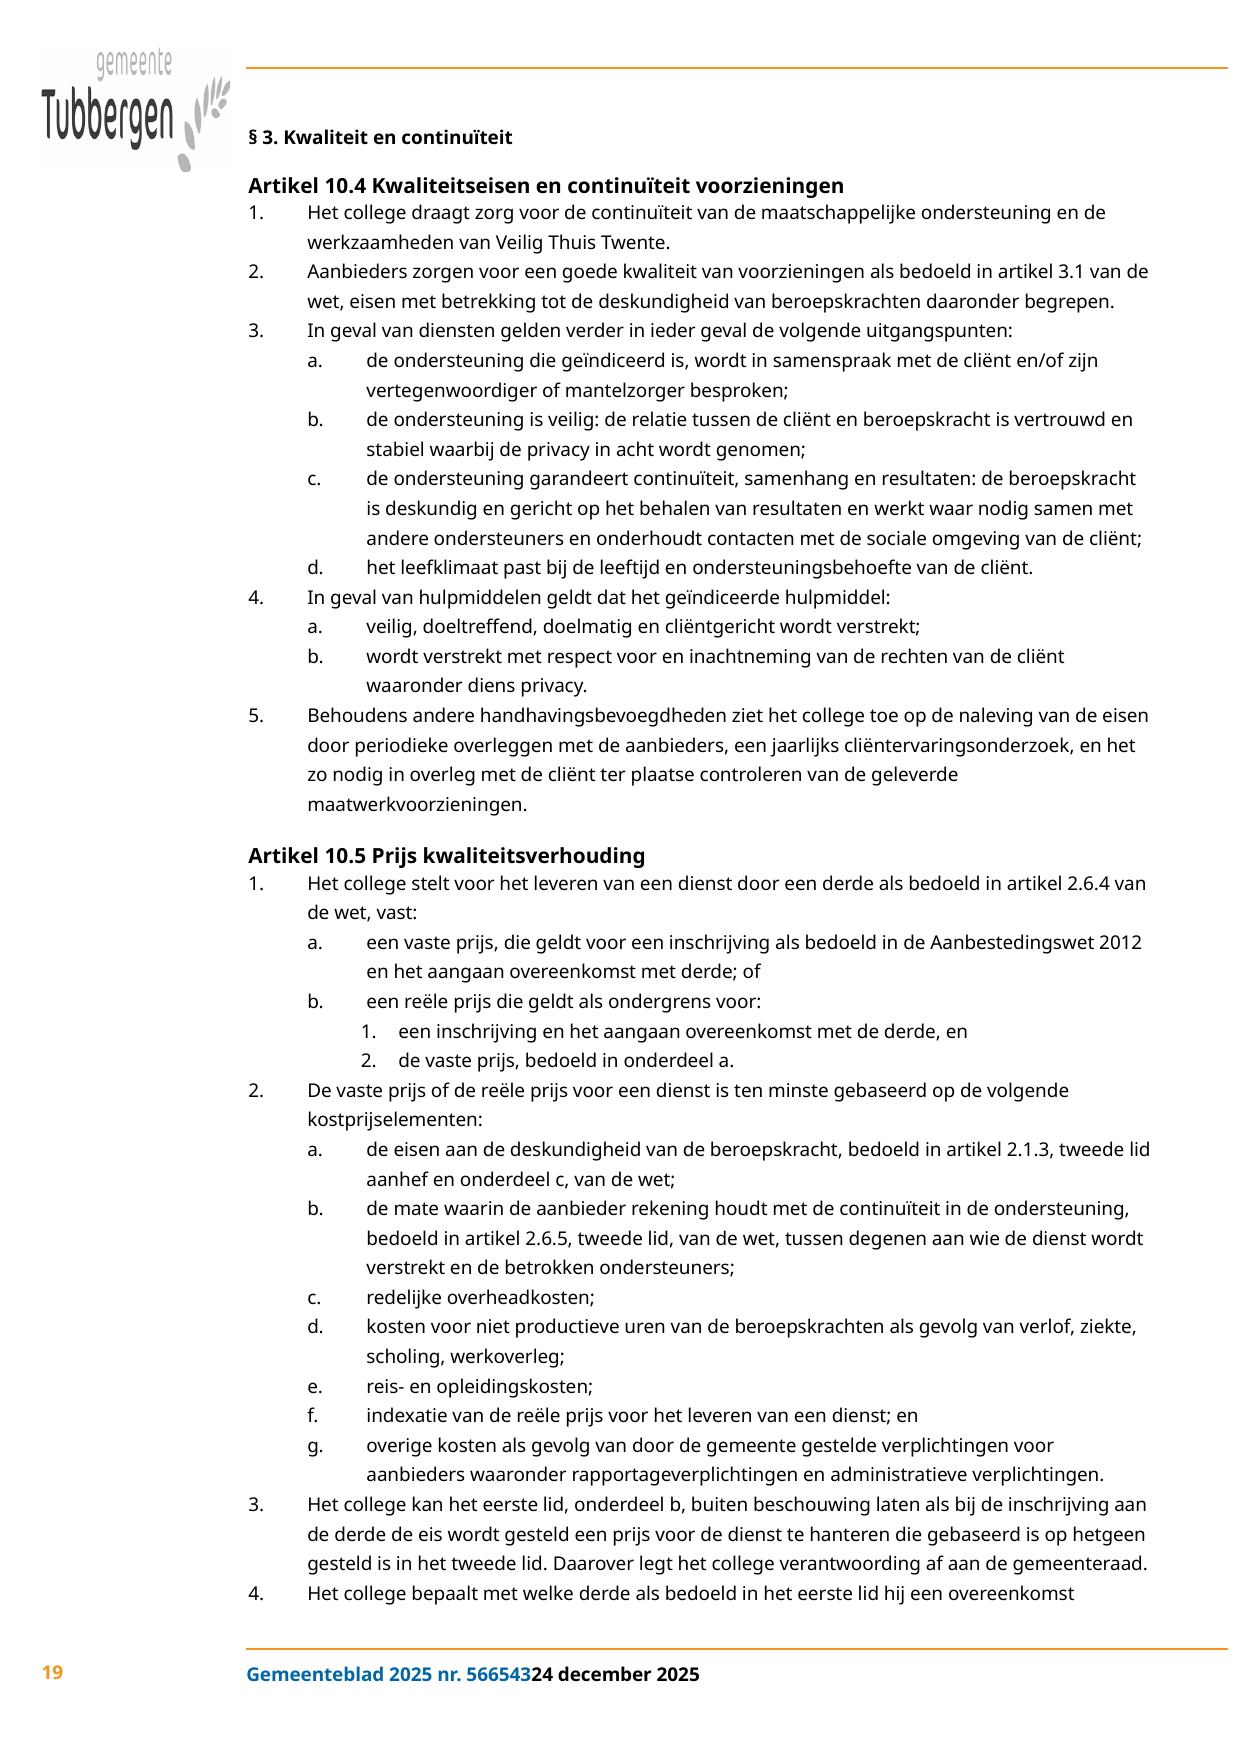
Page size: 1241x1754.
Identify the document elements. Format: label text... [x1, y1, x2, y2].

text Artikel 10.5 Prijs kwaliteitsverhouding [248, 841, 1152, 870]
list Het college draagt zorg voor de continuïteit van de maatschappelijke ondersteuning en de werkzaamheden van Veilig Thuis Twente. [248, 199, 1152, 255]
list veilig, doeltreffend, doelmatig en cliëntgericht wordt verstrekt; [307, 613, 1152, 639]
text Artikel 10.4 Kwaliteitseisen en continuïteit voorzieningen [248, 171, 1152, 199]
list een inschrijving en het aangaan overeenkomst met de derde, en [361, 1018, 1152, 1043]
list de eisen aan de deskundigheid van de beroepskracht, bedoeld in artikel 2.1.3, tweede lid aanhef en onderdeel c, van de wet; [307, 1136, 1152, 1191]
list In geval van diensten gelden verder in ieder geval de volgende uitgangspunten: [248, 318, 1152, 343]
list Het college kan het eerste lid, onderdeel b, buiten beschouwing laten als bij de inschrijving aan de derde de eis wordt gesteld een prijs voor de dienst te hanteren die gebaseerd is op hetgeen gesteld is in het tweede lid. Daarover legt het college verantwoording af aan de gemeenteraad. [248, 1491, 1152, 1576]
list In geval van hulpmiddelen geldt dat het geïndiceerde hulpmiddel: [248, 584, 1152, 610]
list overige kosten als gevolg van door de gemeente gestelde verplichtingen voor aanbieders waaronder rapportageverplichtingen en administratieve verplichtingen. [307, 1432, 1152, 1487]
list Behoudens andere handhavingsbevoegdheden ziet het college toe op de naleving van de eisen door periodieke overleggen met de aanbieders, een jaarlijks cliëntervaringsonderzoek, en het zo nodig in overleg met de cliënt ter plaatse controleren van de geleverde maatwerkvoorzieningen. [248, 702, 1152, 817]
list een reële prijs die geldt als ondergrens voor: [307, 988, 1152, 1014]
list De vaste prijs of de reële prijs voor een dienst is ten minste gebaseerd op de volgende kostprijselementen: [248, 1077, 1152, 1132]
list de mate waarin de aanbieder rekening houdt met de continuïteit in de ondersteuning, bedoeld in artikel 2.6.5, tweede lid, van de wet, tussen degenen aan wie de dienst wordt verstrekt en de betrokken ondersteuners; [307, 1195, 1152, 1280]
list redelijke overheadkosten; [307, 1284, 1152, 1310]
list kosten voor niet productieve uren van de beroepskrachten als gevolg van verlof, ziekte, scholing, werkoverleg; [307, 1314, 1152, 1369]
list reis- en opleidingskosten; [307, 1373, 1152, 1398]
list een vaste prijs, die geldt voor een inschrijving als bedoeld in de Aanbestedingswet 2012 en het aangaan overeenkomst met derde; of [307, 929, 1152, 984]
list wordt verstrekt met respect voor en inachtneming van de rechten van de cliënt waaronder diens privacy. [307, 643, 1152, 698]
list het leefklimaat past bij de leeftijd en ondersteuningsbehoefte van de cliënt. [307, 554, 1152, 580]
list de ondersteuning garandeert continuïteit, samenhang en resultaten: de beroepskracht is deskundig en gericht op het behalen van resultaten en werkt waar nodig samen met andere ondersteuners en onderhoudt contacten met de sociale omgeving van de cliënt; [307, 466, 1152, 551]
list Het college bepaalt met welke derde als bedoeld in het eerste lid hij een overeenkomst [248, 1580, 1152, 1606]
list de ondersteuning die geïndiceerd is, wordt in samenspraak met de cliënt en/of zijn vertegenwoordiger of mantelzorger besproken; [307, 347, 1152, 403]
list de ondersteuning is veilig: de relatie tussen de cliënt en beroepskracht is vertrouwd en stabiel waarbij de privacy in acht wordt genomen; [307, 406, 1152, 462]
list indexatie van de reële prijs voor het leveren van een dienst; en [307, 1402, 1152, 1428]
text § 3. Kwaliteit en continuïteit [248, 124, 1152, 150]
list Het college stelt voor het leveren van een dienst door een derde als bedoeld in artikel 2.6.4 van de wet, vast: [248, 870, 1152, 925]
list Aanbieders zorgen voor een goede kwaliteit van voorzieningen als bedoeld in artikel 3.1 van de wet, eisen met betrekking tot de deskundigheid van beroepskrachten daaronder begrepen. [248, 258, 1152, 314]
list de vaste prijs, bedoeld in onderdeel a. [361, 1047, 1152, 1073]
picture [41, 47, 231, 172]
